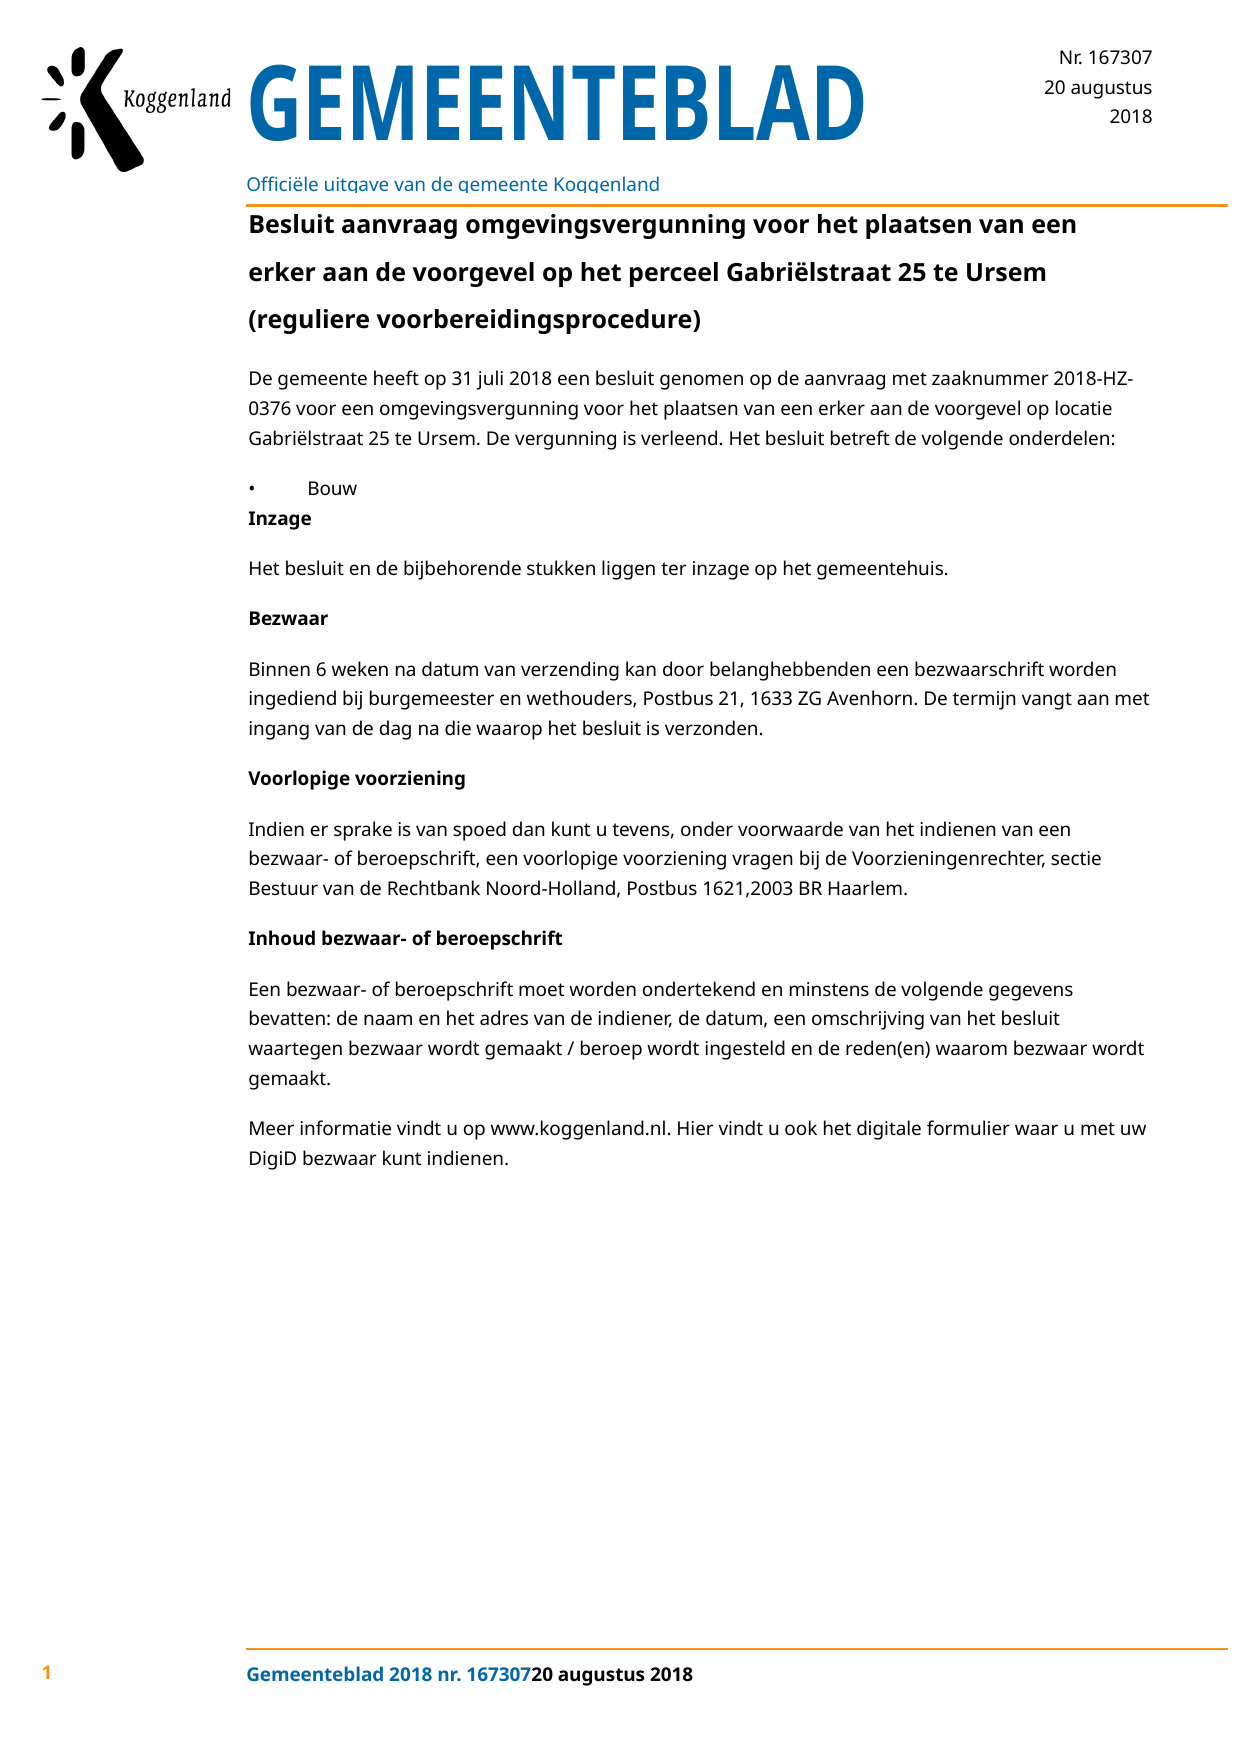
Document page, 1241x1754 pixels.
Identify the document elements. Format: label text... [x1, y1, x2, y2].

text Meer informatie vindt u op www.koggenland.nl. Hier vindt u ook het digitale formulier waar u met uw DigiD bezwaar kunt indienen. [248, 1115, 1152, 1170]
text Inzage [248, 505, 1152, 530]
text Bezwaar [248, 606, 1152, 631]
text Voorlopige voorziening [248, 766, 1152, 791]
text Indien er sprake is van spoed dan kunt u tevens, onder voorwaarde van het indienen van een bezwaar- of beroepschrift, een voorlopige voorziening vragen bij de Voorzieningenrechter, sectie Bestuur van de Rechtbank Noord-Holland, Postbus 1621,2003 BR Haarlem. [248, 816, 1152, 901]
text Binnen 6 weken na datum van verzending kan door belanghebbenden een bezwaarschrift worden ingediend bij burgemeester en wethouders, Postbus 21, 1633 ZG Avenhorn. De termijn vangt aan met ingang van de dag na die waarop het besluit is verzonden. [248, 656, 1152, 741]
picture [41, 47, 231, 172]
text Een bezwaar- of beroepschrift moet worden ondertekend en minstens de volgende gegevens bevatten: de naam en het adres van de indiener, de datum, een omschrijving van het besluit waartegen bezwaar wordt gemaakt / beroep wordt ingesteld en de reden(en) waarom bezwaar wordt gemaakt. [248, 976, 1152, 1090]
text Het besluit en de bijbehorende stukken liggen ter inzage op het gemeentehuis. [248, 555, 1152, 581]
list Bouw [248, 475, 1152, 501]
text Inhoud bezwaar- of beroepschrift [248, 926, 1152, 951]
text De gemeente heeft op 31 juli 2018 een besluit genomen op de aanvraag met zaaknummer 2018-HZ-0376 voor een omgevingsvergunning voor het plaatsen van een erker aan de voorgevel op locatie Gabriëlstraat 25 te Ursem. De vergunning is verleend. Het besluit betreft de volgende onderdelen: [248, 366, 1152, 450]
text Besluit aanvraag omgevingsvergunning voor het plaatsen van een erker aan de voorgevel op het perceel Gabriëlstraat 25 te Ursem (reguliere voorbereidingsprocedure) [248, 207, 1152, 336]
